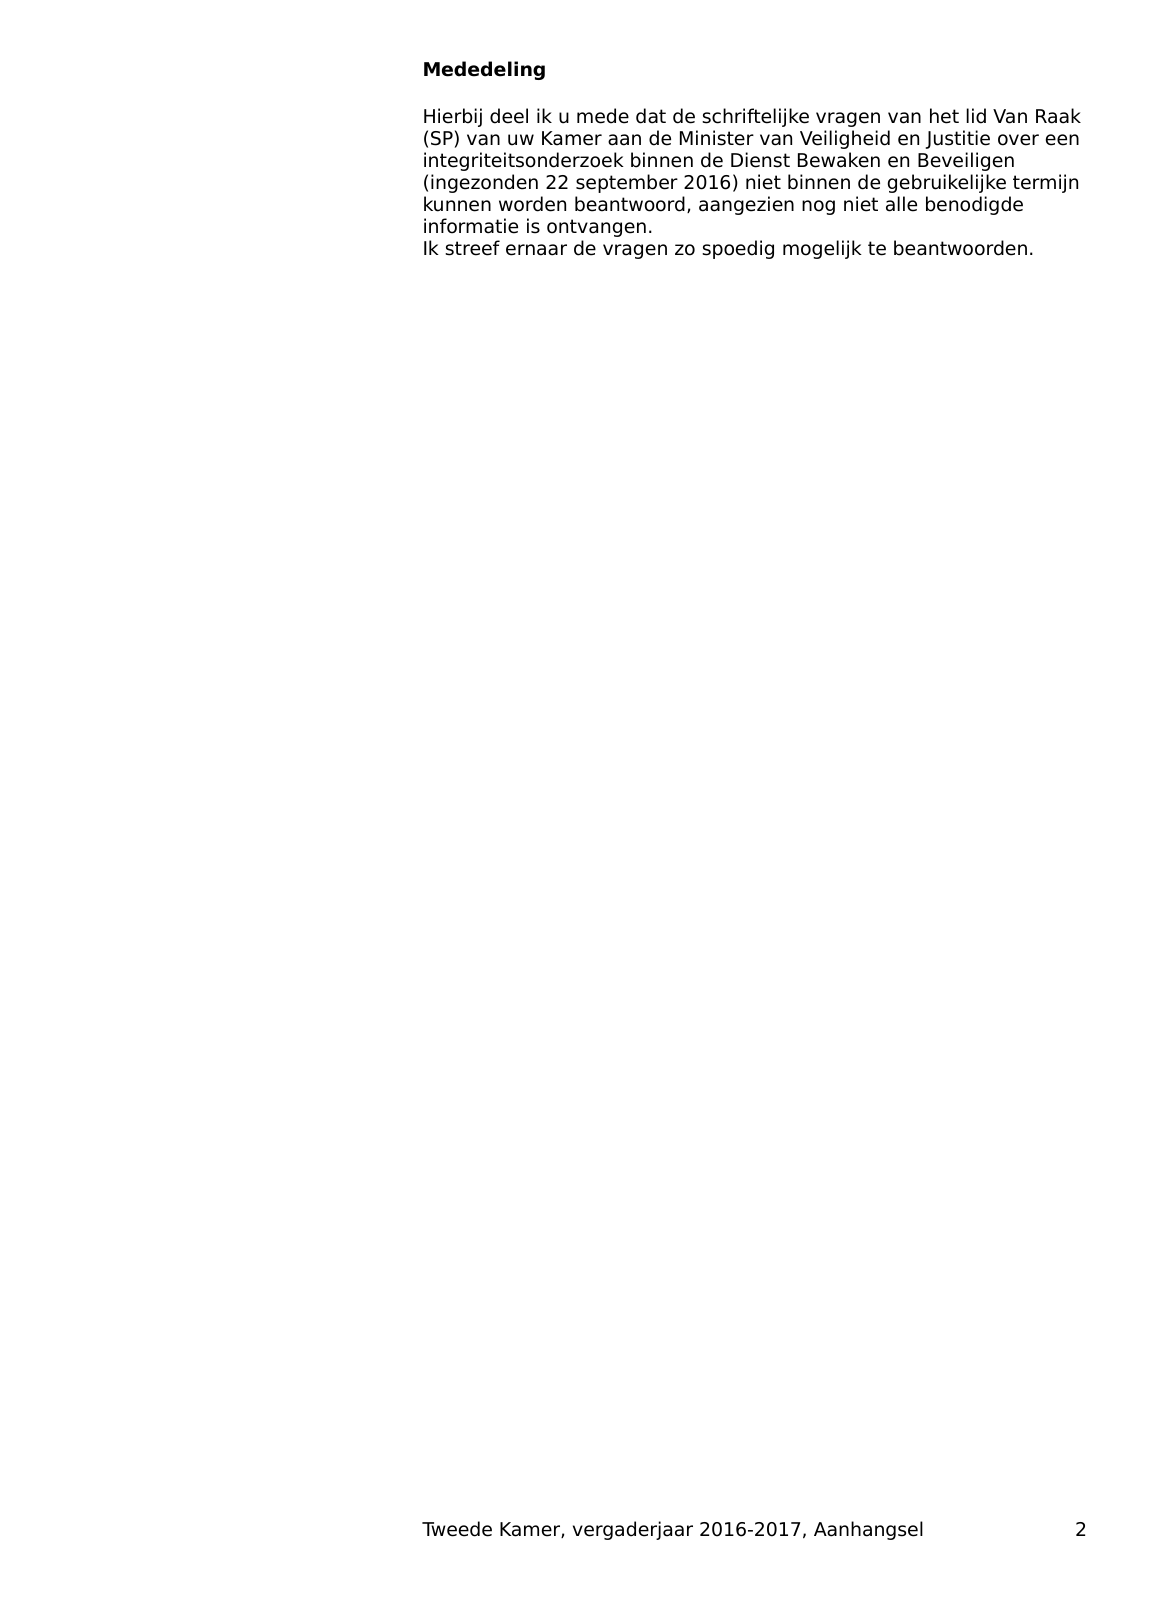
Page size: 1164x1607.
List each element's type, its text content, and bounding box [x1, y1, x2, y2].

text Hierbij deel ik u mede dat de schriftelijke vragen van het lid Van Raak (SP) van uw Kamer aan de Minister van Veiligheid en Justitie over een integriteitsonderzoek binnen de Dienst Bewaken en Beveiligen (ingezonden 22 september 2016) niet binnen de gebruikelijke termijn kunnen worden beantwoord, aangezien nog niet alle benodigde informatie is ontvangen. [422, 106, 1087, 238]
subtitle Mededeling [422, 59, 1087, 81]
text Ik streef ernaar de vragen zo spoedig mogelijk te beantwoorden. [422, 238, 1087, 260]
